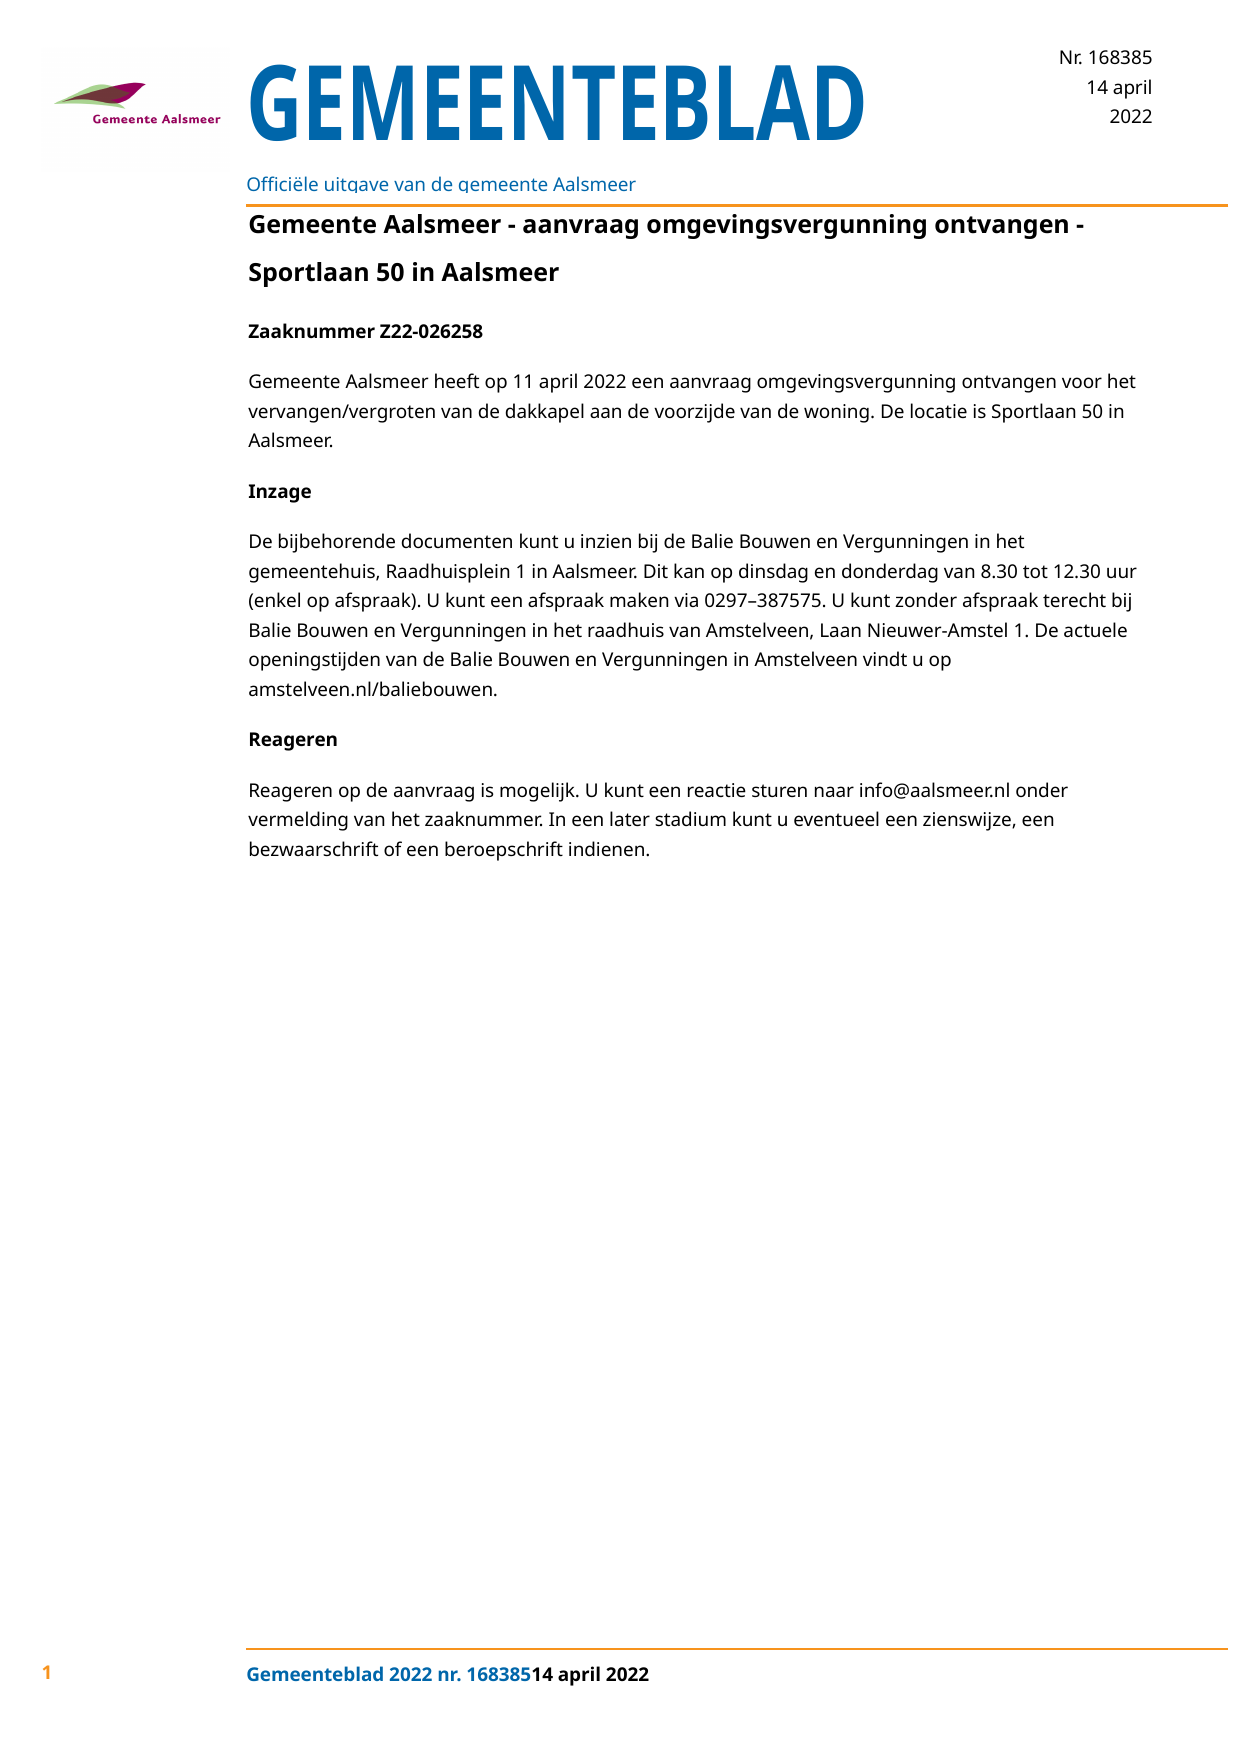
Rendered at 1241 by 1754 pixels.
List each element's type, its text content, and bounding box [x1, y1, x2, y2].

picture [41, 47, 231, 172]
text Inzage [248, 478, 1152, 504]
text Gemeente Aalsmeer heeft op 11 april 2022 een aanvraag omgevingsvergunning ontvangen voor het vervangen/vergroten van de dakkapel aan de voorzijde van de woning. De locatie is Sportlaan 50 in Aalsmeer. [248, 368, 1152, 453]
text Zaaknummer Z22-026258 [248, 318, 1152, 344]
text Reageren [248, 727, 1152, 752]
text De bijbehorende documenten kunt u inzien bij de Balie Bouwen en Vergunningen in het gemeentehuis, Raadhuisplein 1 in Aalsmeer. Dit kan op dinsdag en donderdag van 8.30 tot 12.30 uur (enkel op afspraak). U kunt een afspraak maken via 0297–387575. U kunt zonder afspraak terecht bij Balie Bouwen en Vergunningen in het raadhuis van Amstelveen, Laan Nieuwer-Amstel 1. De actuele openingstijden van de Balie Bouwen en Vergunningen in Amstelveen vindt u op amstelveen.nl/baliebouwen. [248, 528, 1152, 702]
text Reageren op de aanvraag is mogelijk. U kunt een reactie sturen naar info@aalsmeer.nl onder vermelding van het zaaknummer. In een later stadium kunt u eventueel een zienswijze, een bezwaarschrift of een beroepschrift indienen. [248, 777, 1152, 862]
text Gemeente Aalsmeer - aanvraag omgevingsvergunning ontvangen - Sportlaan 50 in Aalsmeer [248, 207, 1152, 288]
